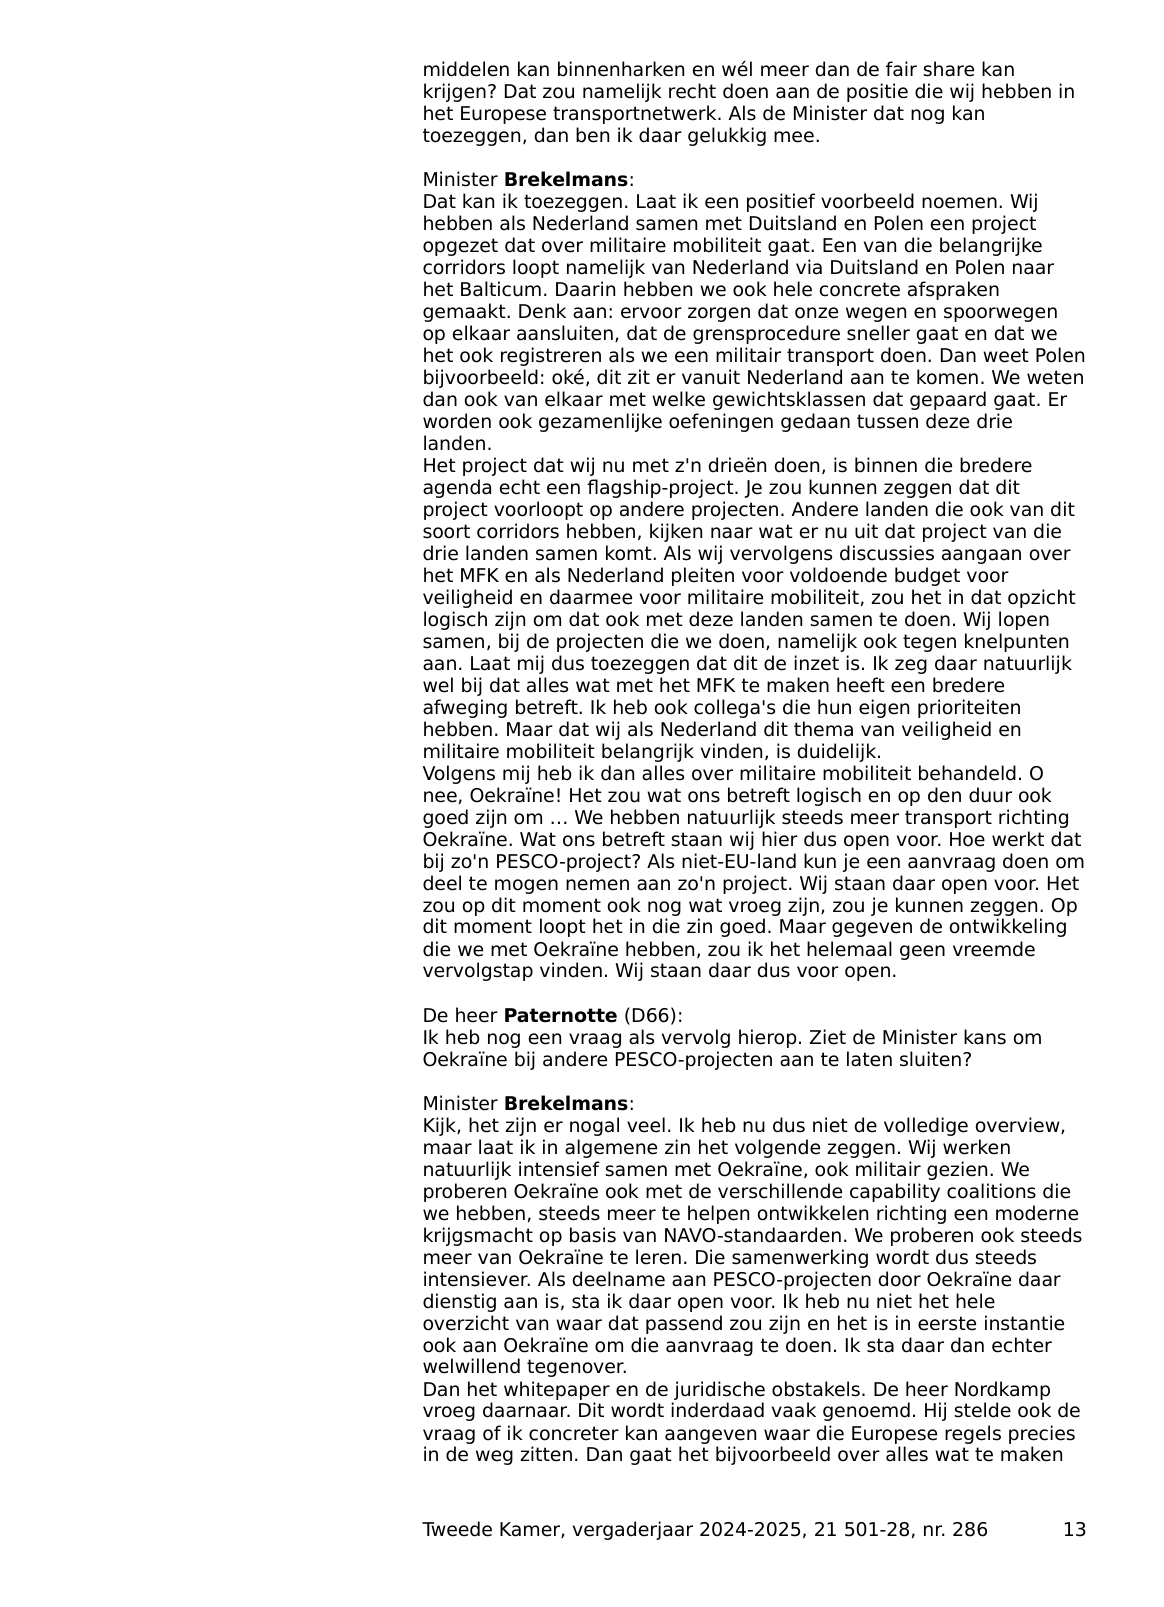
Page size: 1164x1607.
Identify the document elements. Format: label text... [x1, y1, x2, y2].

text Dan het whitepaper en de juridische obstakels. De heer Nordkamp vroeg daarnaar. Dit wordt inderdaad vaak genoemd. Hij stelde ook de vraag of ik concreter kan aangeven waar die Europese regels precies in de weg zitten. Dan gaat het bijvoorbeeld over alles wat te maken [422, 1378, 1087, 1466]
text Dat kan ik toezeggen. Laat ik een positief voorbeeld noemen. Wij hebben als Nederland samen met Duitsland en Polen een project opgezet dat over militaire mobiliteit gaat. Een van die belangrijke corridors loopt namelijk van Nederland via Duitsland en Polen naar het Balticum. Daarin hebben we ook hele concrete afspraken gemaakt. Denk aan: ervoor zorgen dat onze wegen en spoorwegen op elkaar aansluiten, dat de grensprocedure sneller gaat en dat we het ook registreren als we een militair transport doen. Dan weet Polen bijvoorbeeld: oké, dit zit er vanuit Nederland aan te komen. We weten dan ook van elkaar met welke gewichtsklassen dat gepaard gaat. Er worden ook gezamenlijke oefeningen gedaan tussen deze drie landen. [422, 191, 1087, 455]
text Het project dat wij nu met z'n drieën doen, is binnen die bredere agenda echt een flagship-project. Je zou kunnen zeggen dat dit project voorloopt op andere projecten. Andere landen die ook van dit soort corridors hebben, kijken naar wat er nu uit dat project van die drie landen samen komt. Als wij vervolgens discussies aangaan over het MFK en als Nederland pleiten voor voldoende budget voor veiligheid en daarmee voor militaire mobiliteit, zou het in dat opzicht logisch zijn om dat ook met deze landen samen te doen. Wij lopen samen, bij de projecten die we doen, namelijk ook tegen knelpunten aan. Laat mij dus toezeggen dat dit de inzet is. Ik zeg daar natuurlijk wel bij dat alles wat met het MFK te maken heeft een bredere afweging betreft. Ik heb ook collega's die hun eigen prioriteiten hebben. Maar dat wij als Nederland dit thema van veiligheid en militaire mobiliteit belangrijk vinden, is duidelijk. [422, 455, 1087, 763]
text Minister Brekelmans: [422, 1093, 1087, 1115]
text Volgens mij heb ik dan alles over militaire mobiliteit behandeld. O nee, Oekraïne! Het zou wat ons betreft logisch en op den duur ook goed zijn om … We hebben natuurlijk steeds meer transport richting Oekraïne. Wat ons betreft staan wij hier dus open voor. Hoe werkt dat bij zo'n PESCO-project? Als niet-EU-land kun je een aanvraag doen om deel te mogen nemen aan zo'n project. Wij staan daar open voor. Het zou op dit moment ook nog wat vroeg zijn, zou je kunnen zeggen. Op dit moment loopt het in die zin goed. Maar gegeven de ontwikkeling die we met Oekraïne hebben, zou ik het helemaal geen vreemde vervolgstap vinden. Wij staan daar dus voor open. [422, 763, 1087, 982]
text middelen kan binnenharken en wél meer dan de fair share kan krijgen? Dat zou namelijk recht doen aan de positie die wij hebben in het Europese transportnetwerk. Als de Minister dat nog kan toezeggen, dan ben ik daar gelukkig mee. [422, 59, 1087, 147]
text Kijk, het zijn er nogal veel. Ik heb nu dus niet de volledige overview, maar laat ik in algemene zin het volgende zeggen. Wij werken natuurlijk intensief samen met Oekraïne, ook militair gezien. We proberen Oekraïne ook met de verschillende capability coalitions die we hebben, steeds meer te helpen ontwikkelen richting een moderne krijgsmacht op basis van NAVO-standaarden. We proberen ook steeds meer van Oekraïne te leren. Die samenwerking wordt dus steeds intensiever. Als deelname aan PESCO-projecten door Oekraïne daar dienstig aan is, sta ik daar open voor. Ik heb nu niet het hele overzicht van waar dat passend zou zijn en het is in eerste instantie ook aan Oekraïne om die aanvraag te doen. Ik sta daar dan echter welwillend tegenover. [422, 1115, 1087, 1378]
text Minister Brekelmans: [422, 169, 1087, 191]
text Ik heb nog een vraag als vervolg hierop. Ziet de Minister kans om Oekraïne bij andere PESCO-projecten aan te laten sluiten? [422, 1027, 1087, 1071]
text De heer Paternotte (D66): [422, 1004, 1087, 1027]
